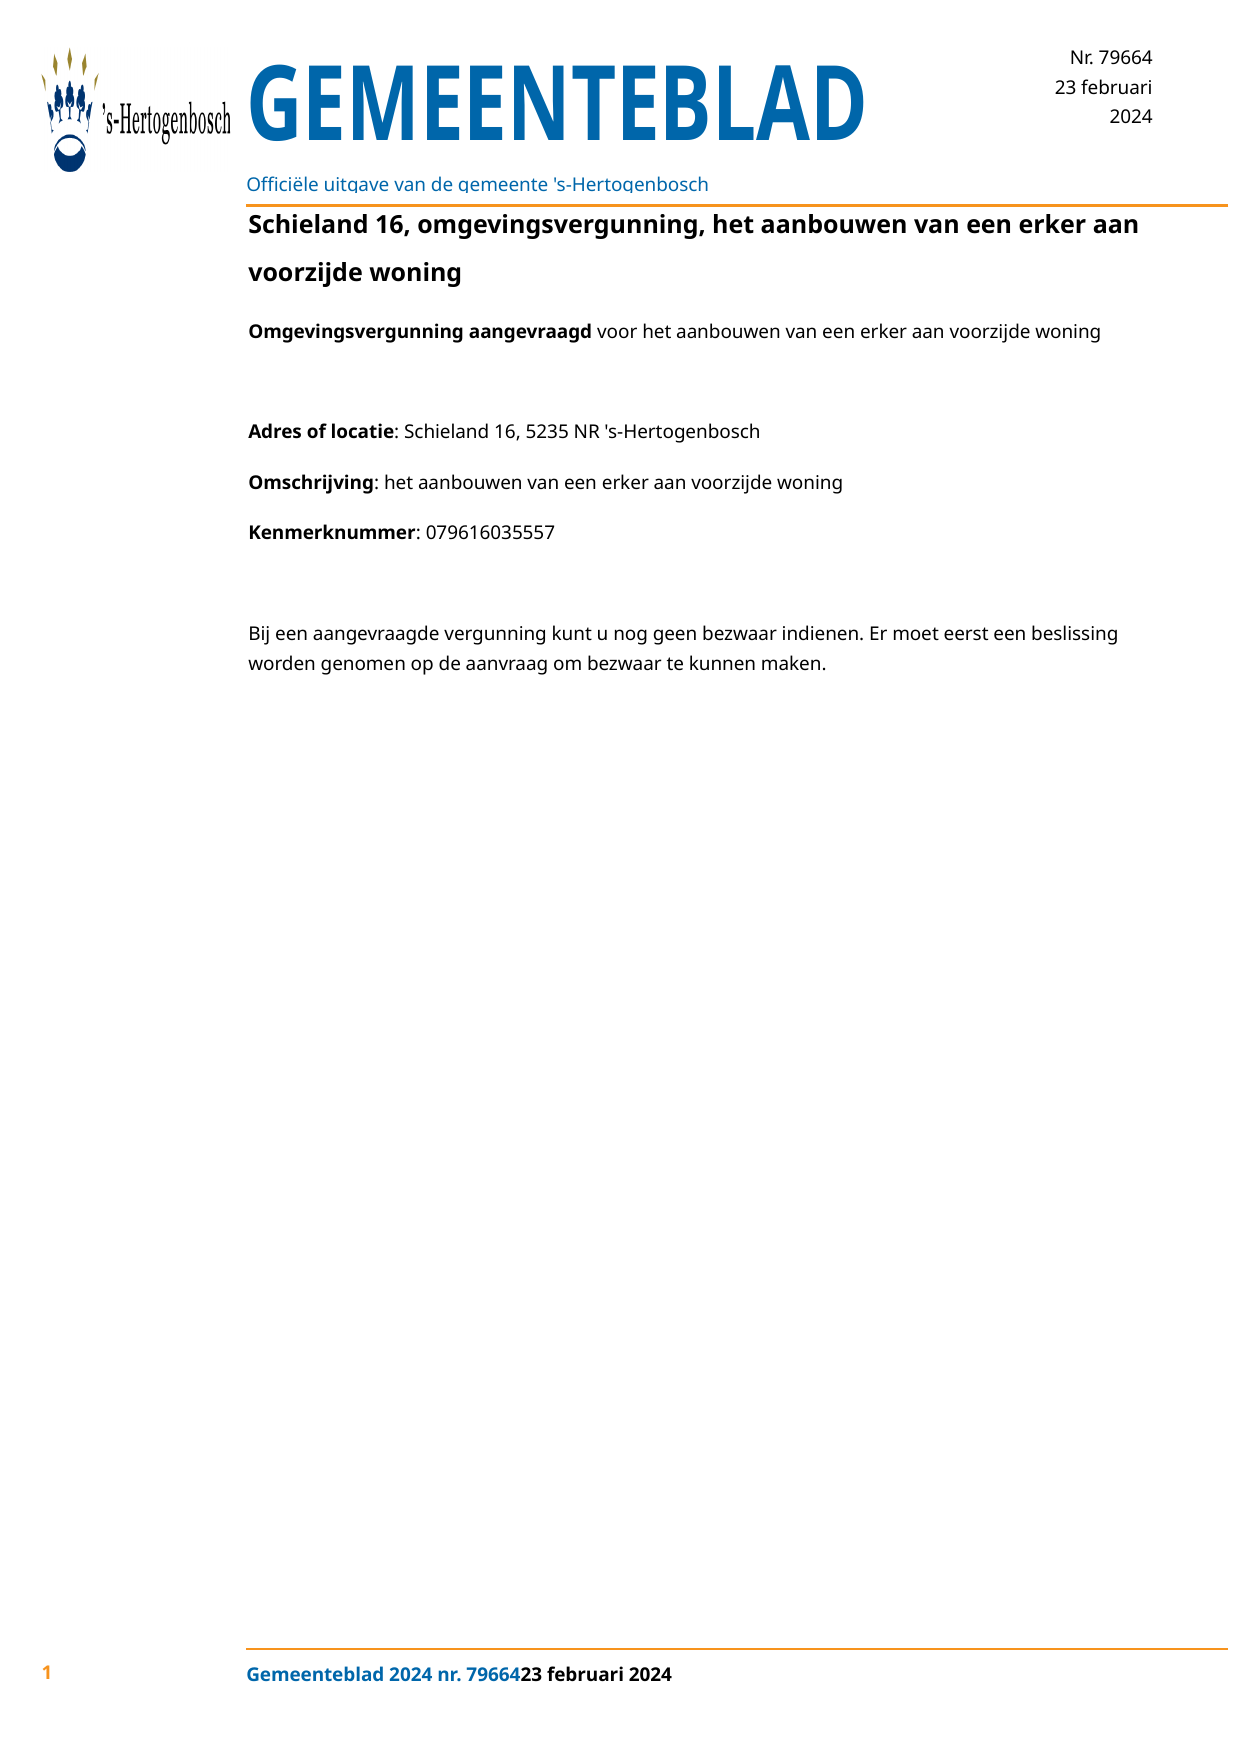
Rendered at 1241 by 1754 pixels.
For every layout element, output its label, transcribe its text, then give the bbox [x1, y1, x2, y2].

text Kenmerknummer: 079616035557 [248, 519, 1152, 545]
text Schieland 16, omgevingsvergunning, het aanbouwen van een erker aan voorzijde woning [248, 207, 1152, 288]
text Bij een aangevraagde vergunning kunt u nog geen bezwaar indienen. Er moet eerst een beslissing worden genomen op de aanvraag om bezwaar te kunnen maken. [248, 620, 1152, 676]
picture [41, 47, 231, 172]
text Omschrijving: het aanbouwen van een erker aan voorzijde woning [248, 469, 1152, 495]
text Adres of locatie: Schieland 16, 5235 NR 's-Hertogenbosch [248, 419, 1152, 444]
text Omgevingsvergunning aangevraagd voor het aanbouwen van een erker aan voorzijde woning [248, 318, 1152, 344]
